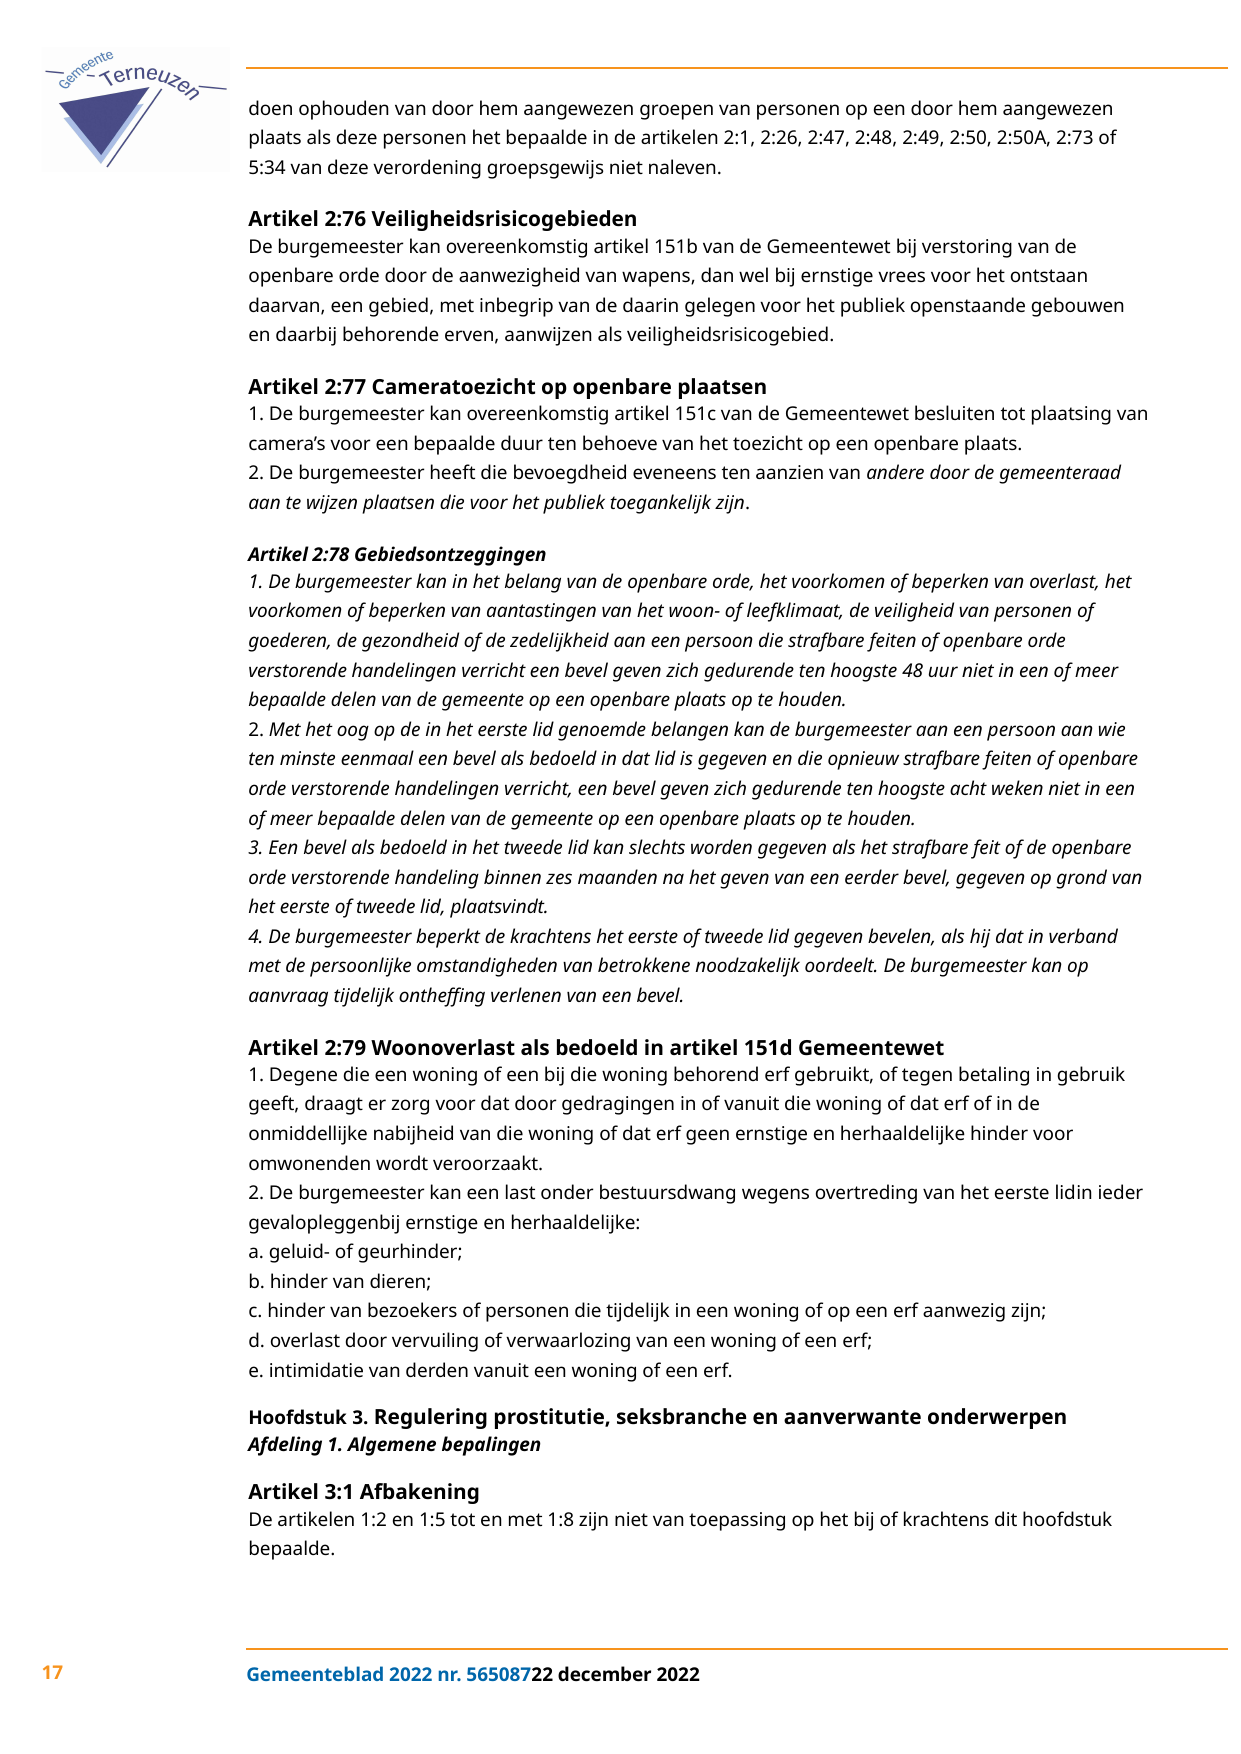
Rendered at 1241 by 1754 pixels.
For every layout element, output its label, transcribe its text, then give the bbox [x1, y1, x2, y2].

text Artikel 3:1 Afbakening [248, 1477, 1152, 1506]
text 1. De burgemeester kan in het belang van de openbare orde, het voorkomen of beperken van overlast, het voorkomen of beperken van aantastingen van het woon- of leefklimaat, de veiligheid van personen of goederen, de gezondheid of de zedelijkheid aan een persoon die strafbare feiten of openbare orde verstorende handelingen verricht een bevel geven zich gedurende ten hoogste 48 uur niet in een of meer bepaalde delen van de gemeente op een openbare plaats op te houden. [248, 568, 1152, 712]
text c. hinder van bezoekers of personen die tijdelijk in een woning of op een erf aanwezig zijn; [248, 1298, 1152, 1323]
text De artikelen 1:2 en 1:5 tot en met 1:8 zijn niet van toepassing op het bij of krachtens dit hoofdstuk bepaalde. [248, 1506, 1152, 1561]
picture [41, 47, 231, 172]
text a. geluid- of geurhinder; [248, 1238, 1152, 1264]
text Afdeling 1. Algemene bepalingen [248, 1431, 1152, 1457]
text Artikel 2:78 Gebiedsontzeggingen [248, 539, 1152, 568]
text e. intimidatie van derden vanuit een woning of een erf. [248, 1357, 1152, 1383]
text d. overlast door vervuiling of verwaarlozing van een woning of een erf; [248, 1327, 1152, 1353]
text 3. Een bevel als bedoeld in het tweede lid kan slechts worden gegeven als het strafbare feit of de openbare orde verstorende handeling binnen zes maanden na het geven van een eerder bevel, gegeven op grond van het eerste of tweede lid, plaatsvindt. [248, 834, 1152, 919]
text doen ophouden van door hem aangewezen groepen van personen op een door hem aangewezen plaats als deze personen het bepaalde in de artikelen 2:1, 2:26, 2:47, 2:48, 2:49, 2:50, 2:50A, 2:73 of 5:34 van deze verordening groepsgewijs niet naleven. [248, 95, 1152, 180]
text 1. De burgemeester kan overeenkomstig artikel 151c van de Gemeentewet besluiten tot plaatsing van camera’s voor een bepaalde duur ten behoeve van het toezicht op een openbare plaats. [248, 400, 1152, 456]
text Hoofdstuk 3. Regulering prostitutie, seksbranche en aanverwante onderwerpen [248, 1402, 1152, 1431]
text 2. Met het oog op de in het eerste lid genoemde belangen kan de burgemeester aan een persoon aan wie ten minste eenmaal een bevel als bedoeld in dat lid is gegeven en die opnieuw strafbare feiten of openbare orde verstorende handelingen verricht, een bevel geven zich gedurende ten hoogste acht weken niet in een of meer bepaalde delen van de gemeente op een openbare plaats op te houden. [248, 716, 1152, 830]
text De burgemeester kan overeenkomstig artikel 151b van de Gemeentewet bij verstoring van de openbare orde door de aanwezigheid van wapens, dan wel bij ernstige vrees voor het ontstaan daarvan, een gebied, met inbegrip van de daarin gelegen voor het publiek openstaande gebouwen en daarbij behorende erven, aanwijzen als veiligheidsrisicogebied. [248, 233, 1152, 347]
text 4. De burgemeester beperkt de krachtens het eerste of tweede lid gegeven bevelen, als hij dat in verband met de persoonlijke omstandigheden van betrokkene noodzakelijk oordeelt. De burgemeester kan op aanvraag tijdelijk ontheffing verlenen van een bevel. [248, 923, 1152, 1008]
text Artikel 2:76 Veiligheidsrisicogebieden [248, 204, 1152, 233]
text 2. De burgemeester kan een last onder bestuursdwang wegens overtreding van het eerste lidin ieder gevalopleggenbij ernstige en herhaaldelijke: [248, 1179, 1152, 1235]
text 1. Degene die een woning of een bij die woning behorend erf gebruikt, of tegen betaling in gebruik geeft, draagt er zorg voor dat door gedragingen in of vanuit die woning of dat erf of in de onmiddellijke nabijheid van die woning of dat erf geen ernstige en herhaaldelijke hinder voor omwonenden wordt veroorzaakt. [248, 1061, 1152, 1176]
text 2. De burgemeester heeft die bevoegdheid eveneens ten aanzien van andere door de gemeenteraad aan te wijzen plaatsen die voor het publiek toegankelijk zijn. [248, 459, 1152, 515]
text b. hinder van dieren; [248, 1268, 1152, 1294]
text Artikel 2:77 Cameratoezicht op openbare plaatsen [248, 372, 1152, 400]
text Artikel 2:79 Woonoverlast als bedoeld in artikel 151d Gemeentewet [248, 1033, 1152, 1061]
